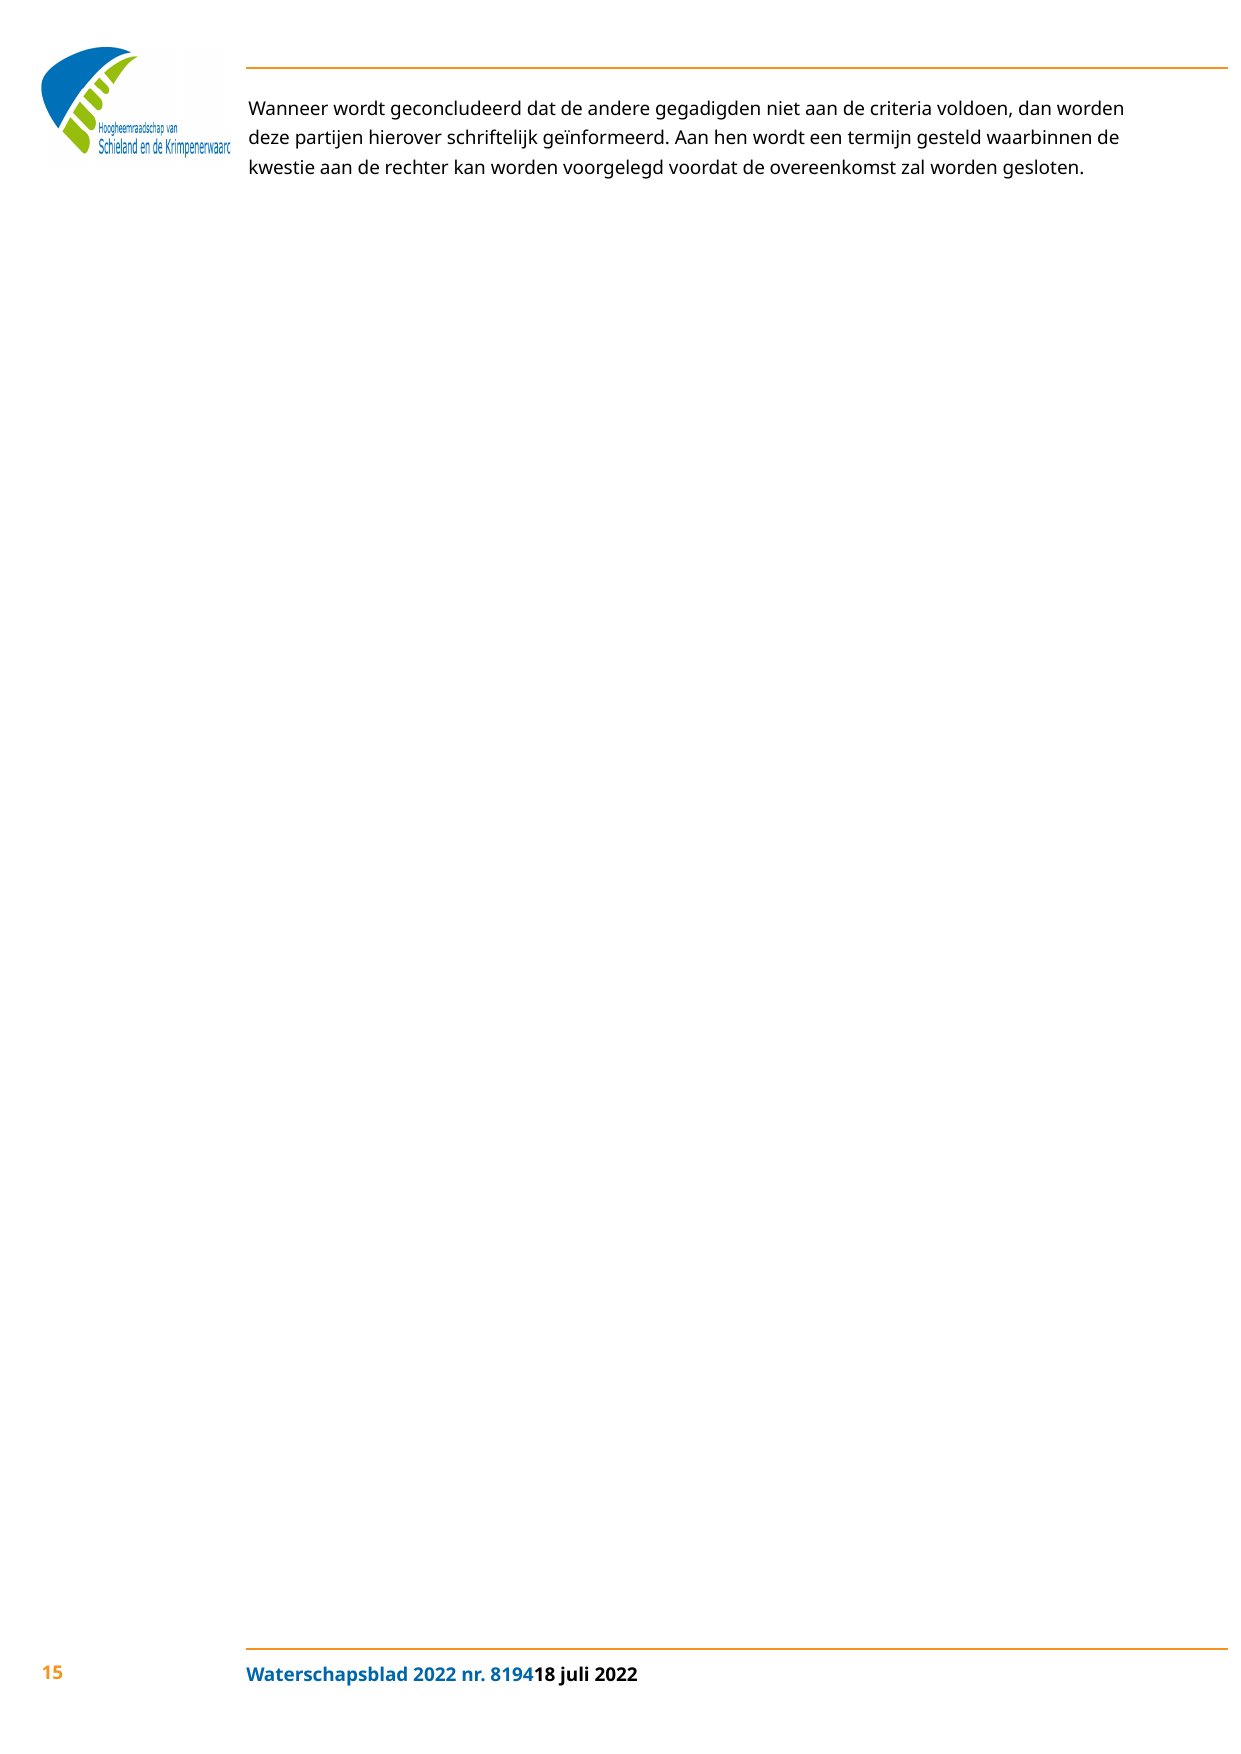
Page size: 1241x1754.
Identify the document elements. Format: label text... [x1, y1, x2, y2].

picture [41, 47, 231, 172]
text Wanneer wordt geconcludeerd dat de andere gegadigden niet aan de criteria voldoen, dan worden deze partijen hierover schriftelijk geïnformeerd. Aan hen wordt een termijn gesteld waarbinnen de kwestie aan de rechter kan worden voorgelegd voordat de overeenkomst zal worden gesloten. [248, 95, 1152, 180]
